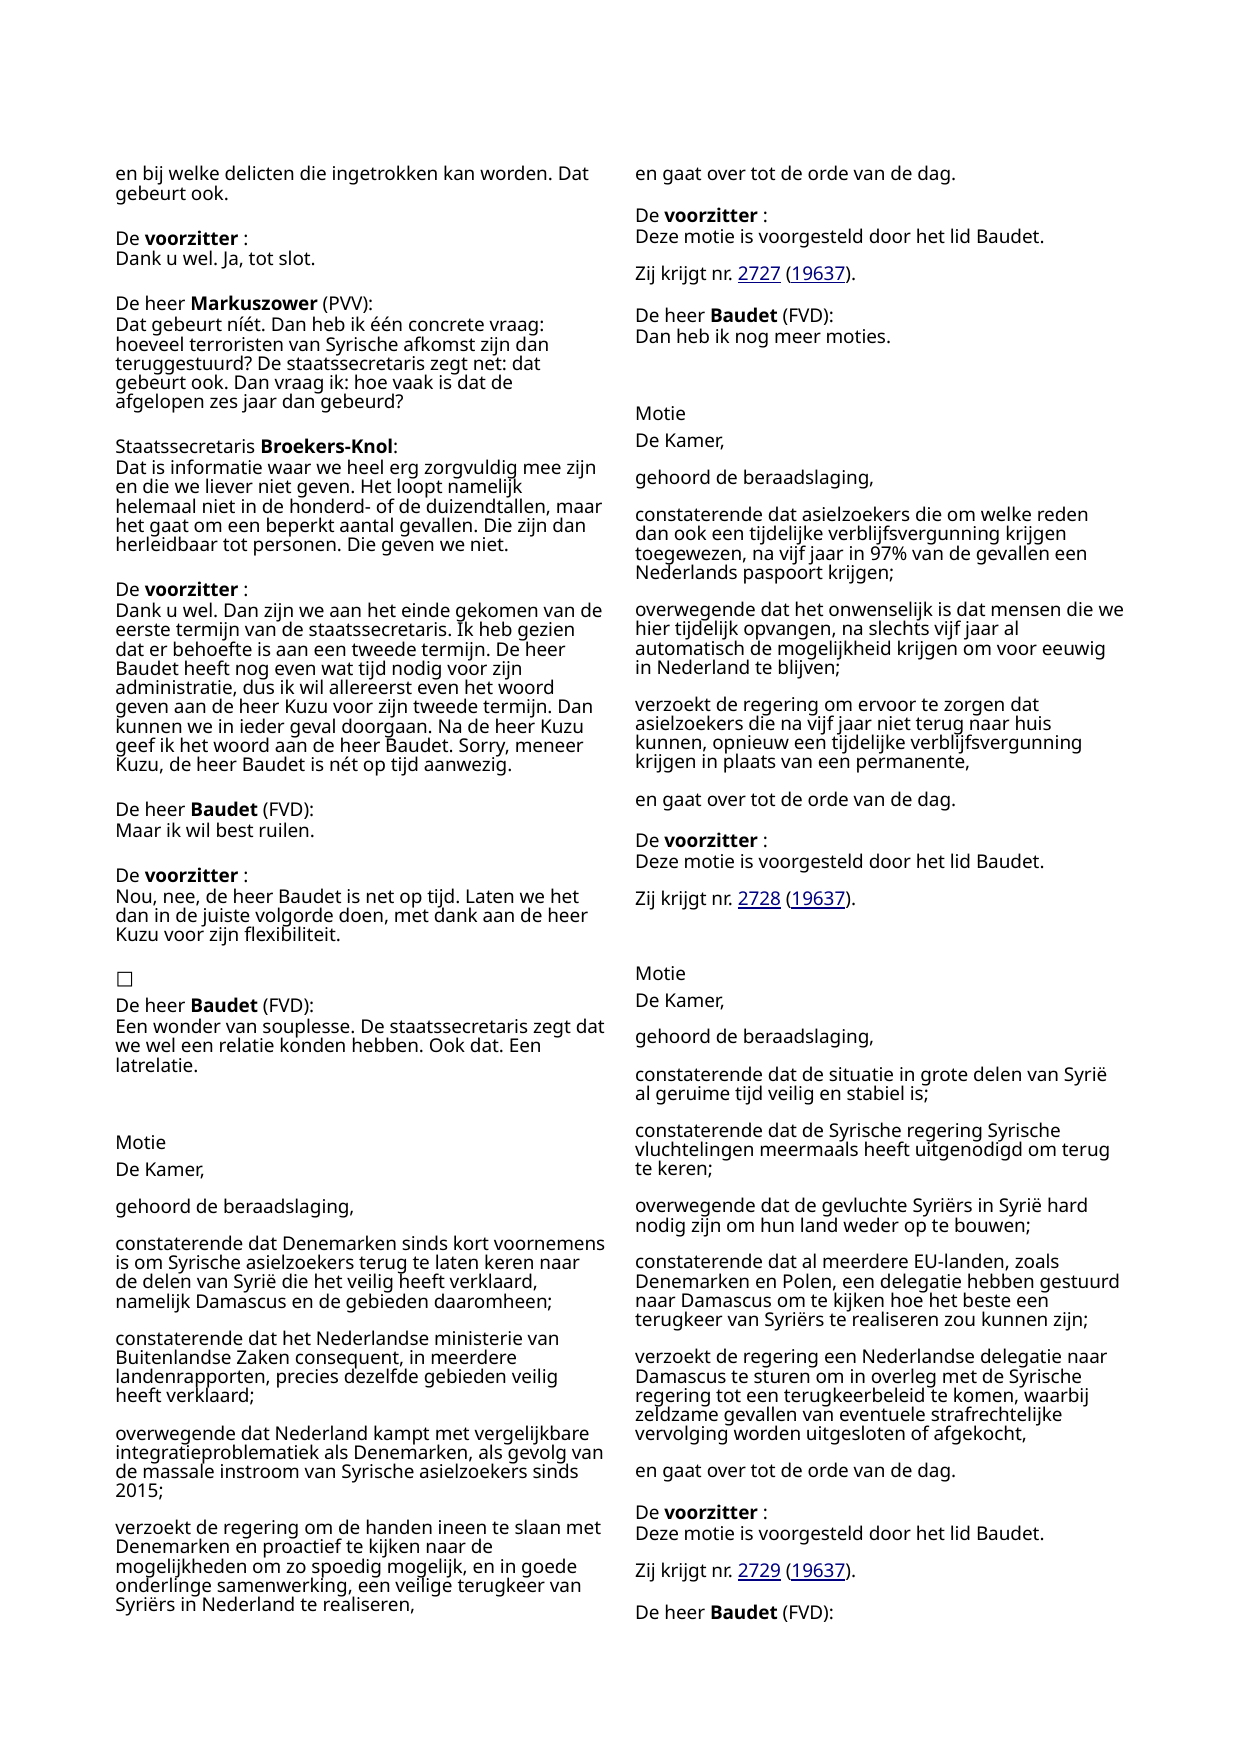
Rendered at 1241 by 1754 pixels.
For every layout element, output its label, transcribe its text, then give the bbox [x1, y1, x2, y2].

text Zij krijgt nr. 2729 (19637). [635, 1562, 1125, 1581]
text Dat gebeurt níét. Dan heb ik één concrete vraag: hoeveel terroristen van Syrische afkomst zijn dan teruggestuurd? De staatssecretaris zegt net: dat gebeurt ook. Dan vraag ik: hoe vaak is dat de afgelopen zes jaar dan gebeurd? [115, 316, 605, 413]
text en gaat over tot de orde van de dag. [635, 165, 1125, 184]
text De voorzitter : [635, 202, 1125, 228]
text Nou, nee, de heer Baudet is net op tijd. Laten we het dan in de juiste volgorde doen, met dank aan de heer Kuzu voor zijn flexibiliteit. [115, 888, 605, 946]
text Een wonder van souplesse. De staatssecretaris zegt dat we wel een relatie konden hebben. Ook dat. Een latrelatie. [115, 1018, 605, 1076]
text gehoord de beraadslaging, [635, 469, 1125, 488]
text Dank u wel. Ja, tot slot. [115, 250, 605, 270]
text Motie [115, 1129, 605, 1155]
text Motie [635, 401, 1125, 426]
text en bij welke delicten die ingetrokken kan worden. Dat gebeurt ook. [115, 165, 605, 204]
text constaterende dat de Syrische regering Syrische vluchtelingen meermaals heeft uitgenodigd om terug te keren; [635, 1122, 1125, 1179]
text constaterende dat de situatie in grote delen van Syrië al geruime tijd veilig en stabiel is; [635, 1066, 1125, 1104]
text De voorzitter : [115, 862, 605, 888]
text De voorzitter : [115, 576, 605, 602]
text Staatssecretaris Broekers-Knol: [115, 433, 605, 459]
text gehoord de beraadslaging, [635, 1028, 1125, 1048]
text De heer Baudet (FVD): [635, 1599, 1125, 1625]
text De heer Baudet (FVD): [115, 992, 605, 1018]
text Maar ik wil best ruilen. [115, 822, 605, 841]
text De heer Markuszower (PVV): [115, 291, 605, 316]
text De voorzitter : [635, 827, 1125, 853]
text en gaat over tot de orde van de dag. [635, 1462, 1125, 1482]
text De Kamer, [635, 992, 1125, 1011]
text constaterende dat al meerdere EU-landen, zoals Denemarken en Polen, een delegatie hebben gestuurd naar Damascus om te kijken hoe het beste een terugkeer van Syriërs te realiseren zou kunnen zijn; [635, 1253, 1125, 1331]
text gehoord de beraadslaging, [115, 1198, 605, 1217]
text De voorzitter : [115, 225, 605, 250]
text De voorzitter : [635, 1499, 1125, 1525]
text Deze motie is voorgesteld door het lid Baudet. [635, 228, 1125, 247]
text Dan heb ik nog meer moties. [635, 328, 1125, 347]
text Motie [635, 960, 1125, 986]
text en gaat over tot de orde van de dag. [635, 791, 1125, 810]
text Zij krijgt nr. 2727 (19637). [635, 265, 1125, 284]
text Deze motie is voorgesteld door het lid Baudet. [635, 853, 1125, 872]
text ⬜ [115, 967, 605, 992]
text De Kamer, [115, 1161, 605, 1180]
text verzoekt de regering een Nederlandse delegatie naar Damascus te sturen om in overleg met de Syrische regering tot een terugkeerbeleid te komen, waarbij zeldzame gevallen van eventuele strafrechtelijke vervolging worden uitgesloten of afgekocht, [635, 1348, 1125, 1445]
text overwegende dat Nederland kampt met vergelijkbare integratieproblematiek als Denemarken, als gevolg van de massale instroom van Syrische asielzoekers sinds 2015; [115, 1424, 605, 1502]
text overwegende dat het onwenselijk is dat mensen die we hier tijdelijk opvangen, na slechts vijf jaar al automatisch de mogelijkheid krijgen om voor eeuwig in Nederland te blijven; [635, 601, 1125, 678]
text verzoekt de regering om ervoor te zorgen dat asielzoekers die na vijf jaar niet terug naar huis kunnen, opnieuw een tijdelijke verblijfsvergunning krijgen in plaats van een permanente, [635, 696, 1125, 773]
text Deze motie is voorgesteld door het lid Baudet. [635, 1525, 1125, 1544]
text De heer Baudet (FVD): [115, 796, 605, 822]
text De heer Baudet (FVD): [635, 302, 1125, 328]
text constaterende dat Denemarken sinds kort voornemens is om Syrische asielzoekers terug te laten keren naar de delen van Syrië die het veilig heeft verklaard, namelijk Damascus en de gebieden daaromheen; [115, 1235, 605, 1312]
text Dat is informatie waar we heel erg zorgvuldig mee zijn en die we liever niet geven. Het loopt namelijk helemaal niet in de honderd- of de duizendtallen, maar het gaat om een beperkt aantal gevallen. Die zijn dan herleidbaar tot personen. Die geven we niet. [115, 459, 605, 556]
text Dank u wel. Dan zijn we aan het einde gekomen van de eerste termijn van de staatssecretaris. Ik heb gezien dat er behoefte is aan een tweede termijn. De heer Baudet heeft nog even wat tijd nodig voor zijn administratie, dus ik wil allereerst even het woord geven aan de heer Kuzu voor zijn tweede termijn. Dan kunnen we in ieder geval doorgaan. Na de heer Kuzu geef ik het woord aan de heer Baudet. Sorry, meneer Kuzu, de heer Baudet is nét op tijd aanwezig. [115, 602, 605, 776]
text constaterende dat het Nederlandse ministerie van Buitenlandse Zaken consequent, in meerdere landenrapporten, precies dezelfde gebieden veilig heeft verklaard; [115, 1330, 605, 1407]
text constaterende dat asielzoekers die om welke reden dan ook een tijdelijke verblijfsvergunning krijgen toegewezen, na vijf jaar in 97% van de gevallen een Nederlands paspoort krijgen; [635, 506, 1125, 583]
text verzoekt de regering om de handen ineen te slaan met Denemarken en proactief te kijken naar de mogelijkheden om zo spoedig mogelijk, en in goede onderlinge samenwerking, een veilige terugkeer van Syriërs in Nederland te realiseren, [115, 1519, 605, 1616]
text Zij krijgt nr. 2728 (19637). [635, 890, 1125, 909]
text overwegende dat de gevluchte Syriërs in Syrië hard nodig zijn om hun land weder op te bouwen; [635, 1197, 1125, 1236]
text De Kamer, [635, 432, 1125, 451]
